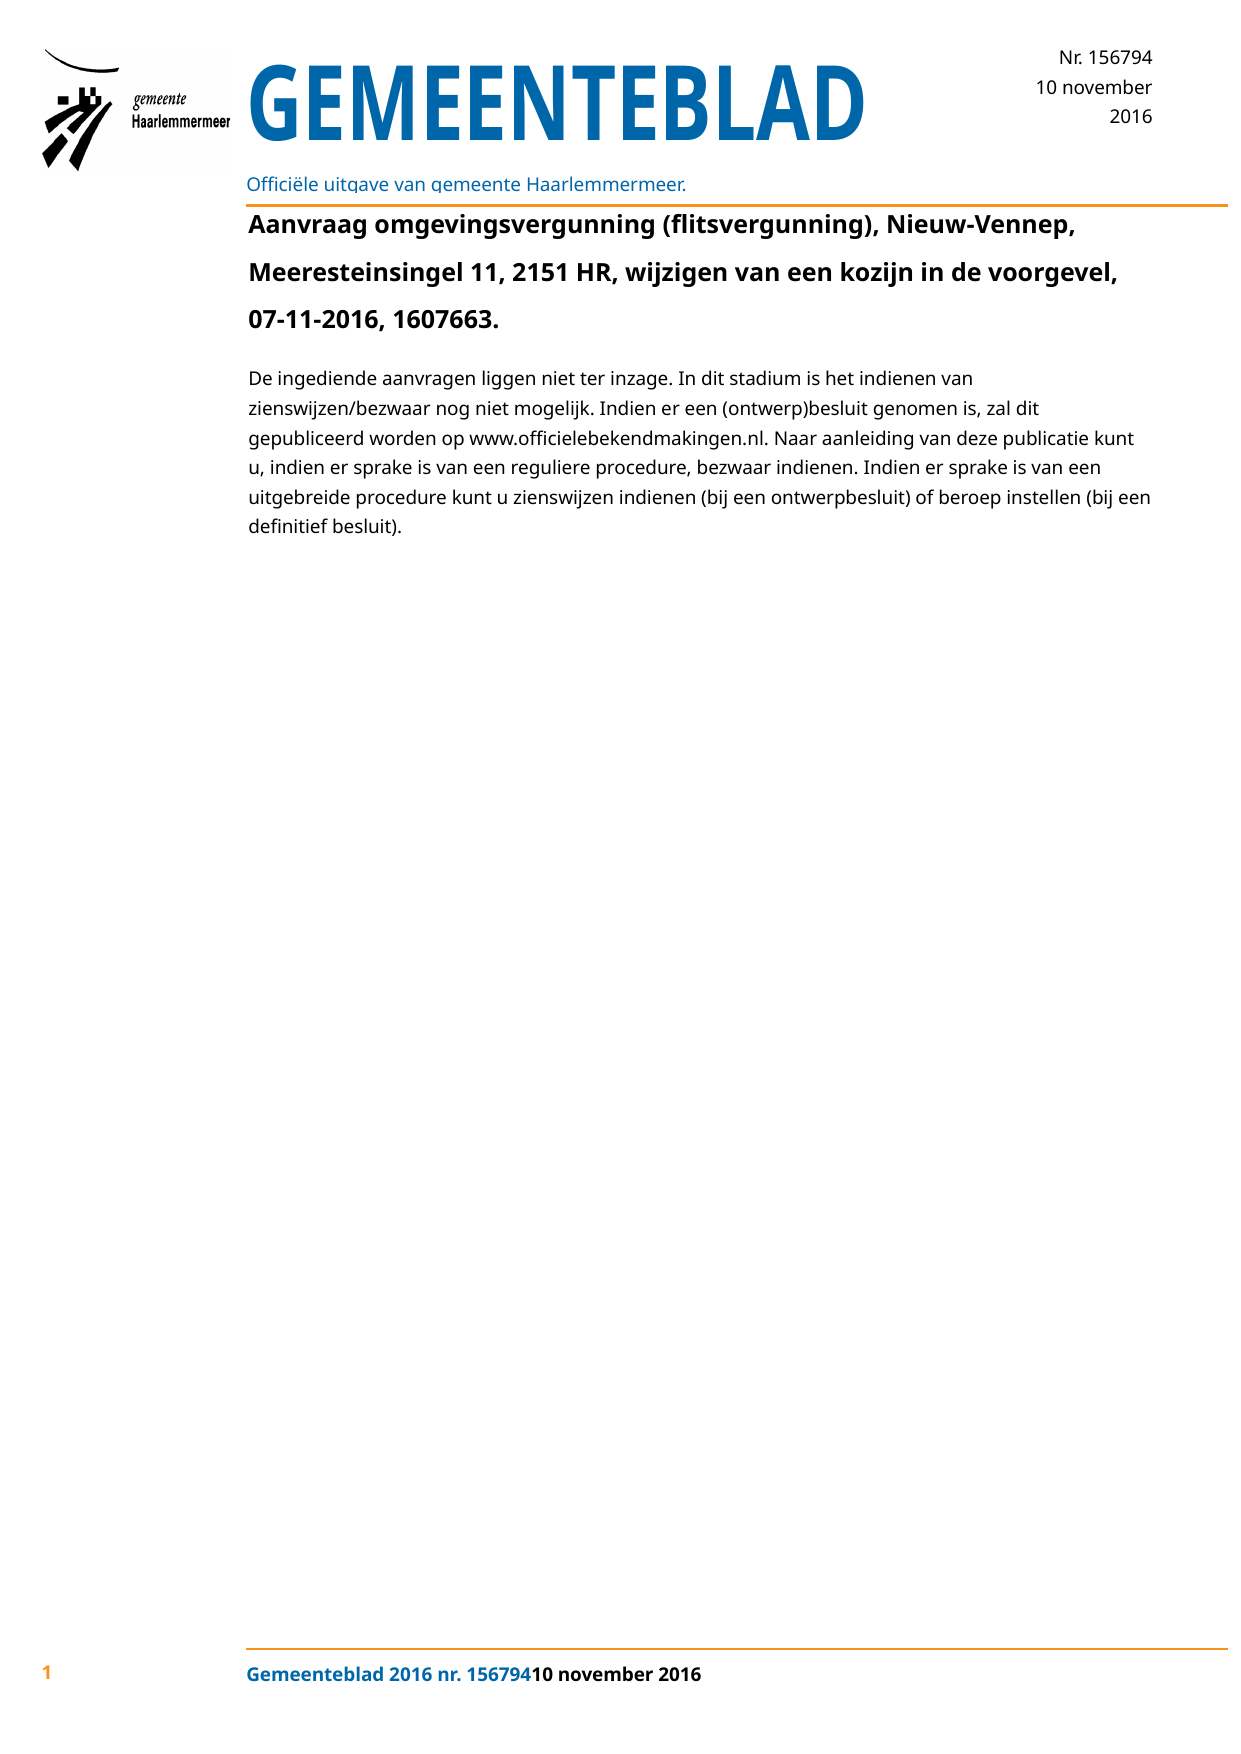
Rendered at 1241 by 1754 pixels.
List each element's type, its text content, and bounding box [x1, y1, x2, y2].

text Aanvraag omgevingsvergunning (flitsvergunning), Nieuw-Vennep, Meeresteinsingel 11, 2151 HR, wijzigen van een kozijn in de voorgevel, 07-11-2016, 1607663. [248, 207, 1152, 336]
text De ingediende aanvragen liggen niet ter inzage. In dit stadium is het indienen van zienswijzen/bezwaar nog niet mogelijk. Indien er een (ontwerp)besluit genomen is, zal dit gepubliceerd worden op www.officielebekendmakingen.nl. Naar aanleiding van deze publicatie kunt u, indien er sprake is van een reguliere procedure, bezwaar indienen. Indien er sprake is van een uitgebreide procedure kunt u zienswijzen indienen (bij een ontwerpbesluit) of beroep instellen (bij een definitief besluit). [248, 366, 1152, 539]
picture [41, 47, 231, 172]
